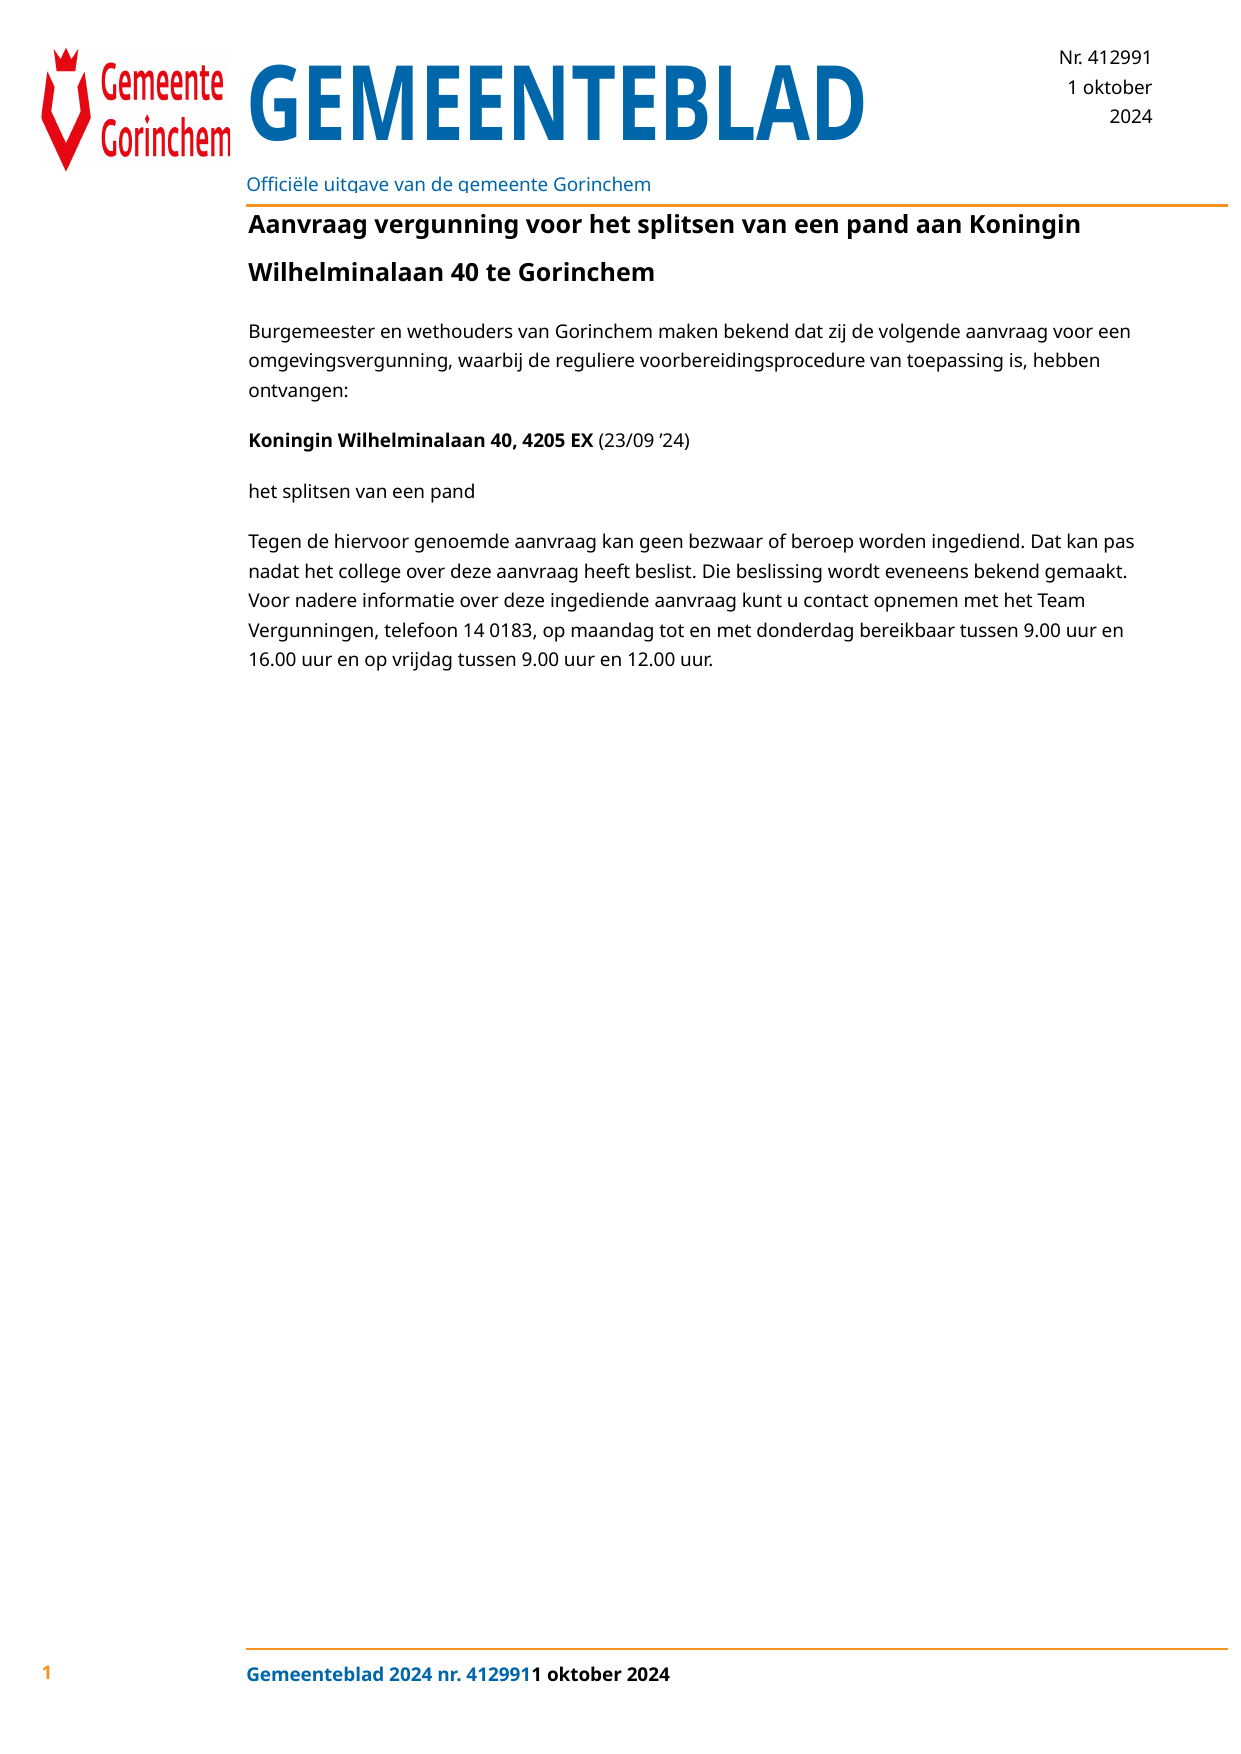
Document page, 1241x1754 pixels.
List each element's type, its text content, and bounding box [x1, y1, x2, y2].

text Burgemeester en wethouders van Gorinchem maken bekend dat zij de volgende aanvraag voor een omgevingsvergunning, waarbij de reguliere voorbereidingsprocedure van toepassing is, hebben ontvangen: [248, 318, 1152, 403]
picture [41, 47, 231, 172]
text het splitsen van een pand [248, 478, 1152, 504]
text Aanvraag vergunning voor het splitsen van een pand aan Koningin Wilhelminalaan 40 te Gorinchem [248, 207, 1152, 288]
text Tegen de hiervoor genoemde aanvraag kan geen bezwaar of beroep worden ingediend. Dat kan pas nadat het college over deze aanvraag heeft beslist. Die beslissing wordt eveneens bekend gemaakt. Voor nadere informatie over deze ingediende aanvraag kunt u contact opnemen met het Team Vergunningen, telefoon 14 0183, op maandag tot en met donderdag bereikbaar tussen 9.00 uur en 16.00 uur en op vrijdag tussen 9.00 uur en 12.00 uur. [248, 528, 1152, 672]
text Koningin Wilhelminalaan 40, 4205 EX (23/09 ’24) [248, 427, 1152, 453]
